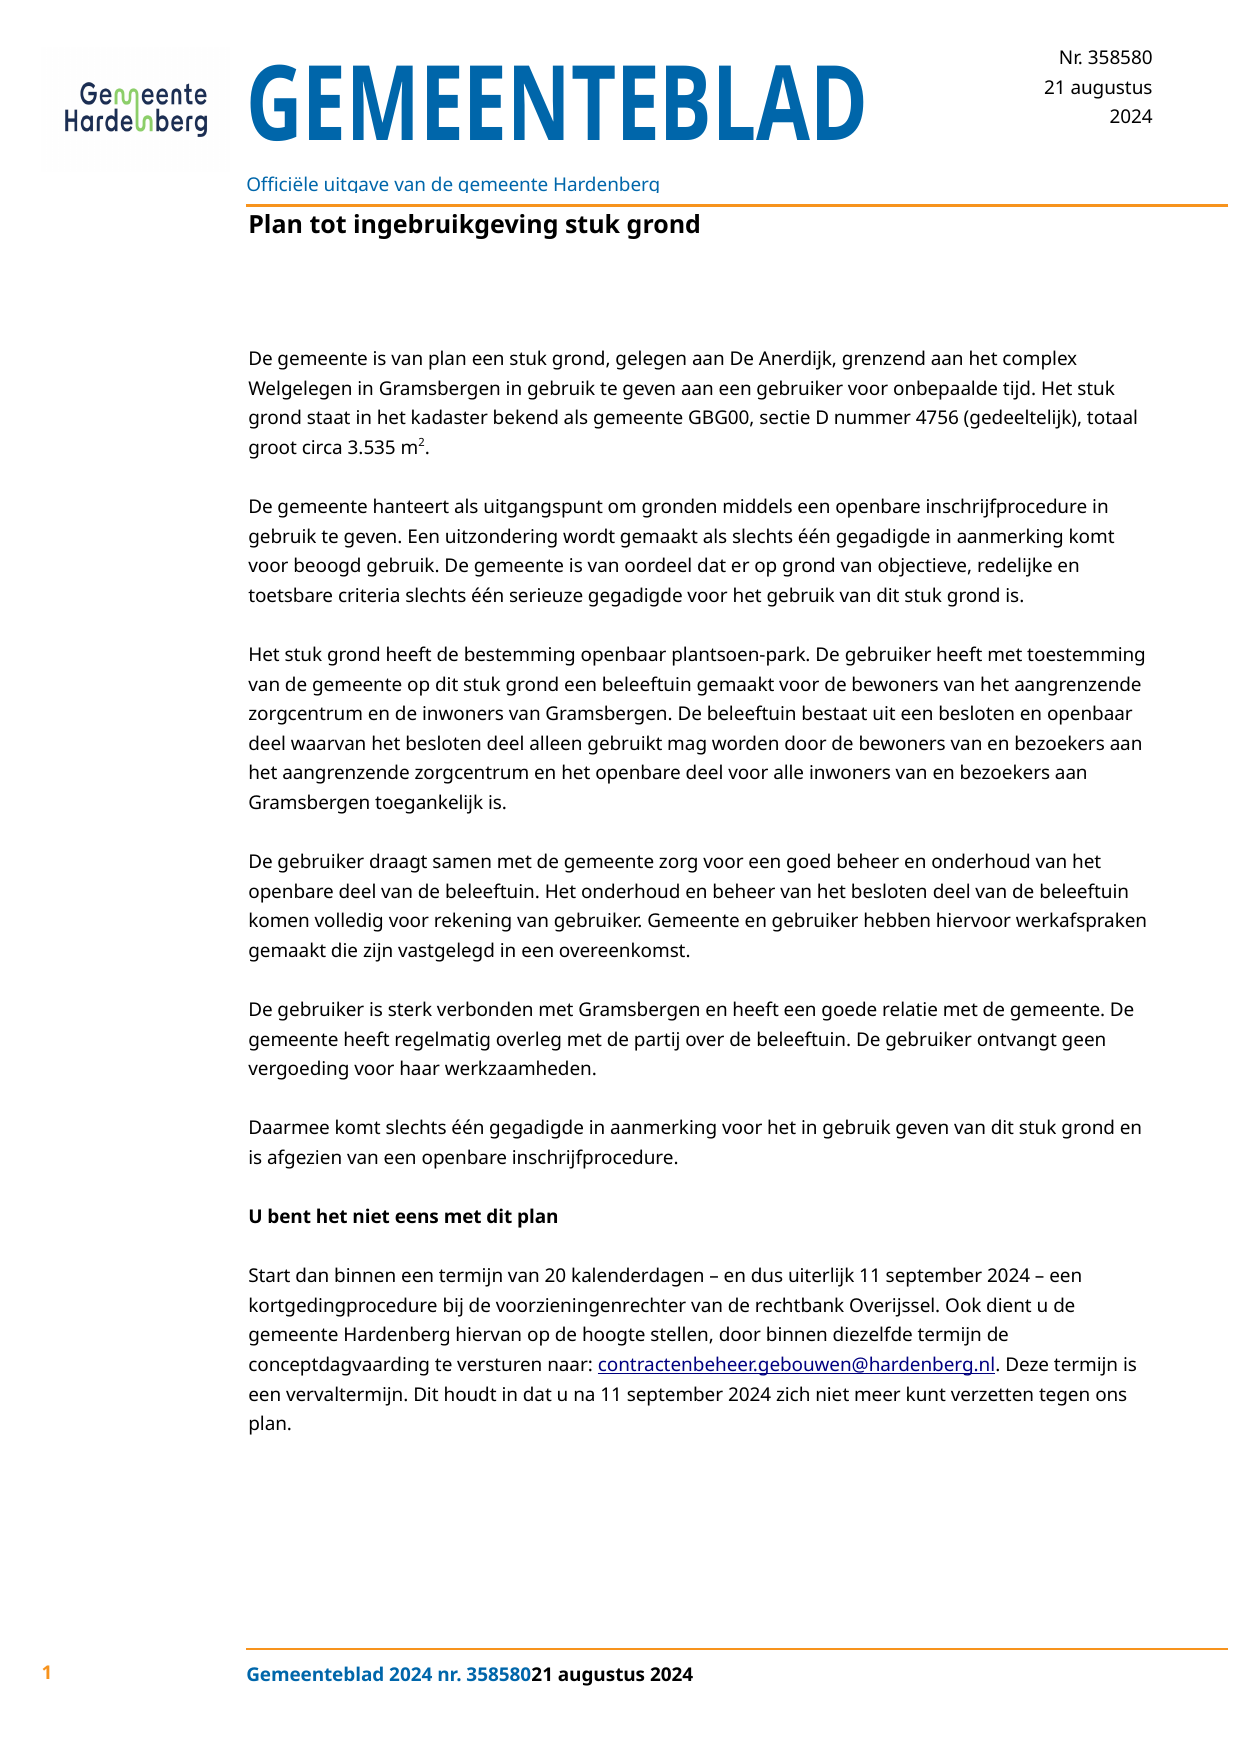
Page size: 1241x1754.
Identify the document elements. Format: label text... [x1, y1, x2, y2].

text Plan tot ingebruikgeving stuk grond [248, 207, 1152, 241]
text De gemeente is van plan een stuk grond, gelegen aan De Anerdijk, grenzend aan het complex Welgelegen in Gramsbergen in gebruik te geven aan een gebruiker voor onbepaalde tijd. Het stuk grond staat in het kadaster bekend als gemeente GBG00, sectie D nummer 4756 (gedeeltelijk), totaal groot circa 3.535 m2. [248, 345, 1152, 460]
text De gebruiker is sterk verbonden met Gramsbergen en heeft een goede relatie met de gemeente. De gemeente heeft regelmatig overleg met de partij over de beleeftuin. De gebruiker ontvangt geen vergoeding voor haar werkzaamheden. [248, 996, 1152, 1081]
picture [41, 47, 231, 172]
text De gemeente hanteert als uitgangspunt om gronden middels een openbare inschrijfprocedure in gebruik te geven. Een uitzondering wordt gemaakt als slechts één gegadigde in aanmerking komt voor beoogd gebruik. De gemeente is van oordeel dat er op grond van objectieve, redelijke en toetsbare criteria slechts één serieuze gegadigde voor het gebruik van dit stuk grond is. [248, 493, 1152, 608]
text De gebruiker draagt samen met de gemeente zorg voor een goed beheer en onderhoud van het openbare deel van de beleeftuin. Het onderhoud en beheer van het besloten deel van de beleeftuin komen volledig voor rekening van gebruiker. Gemeente en gebruiker hebben hiervoor werkafspraken gemaakt die zijn vastgelegd in een overeenkomst. [248, 848, 1152, 963]
text Het stuk grond heeft de bestemming openbaar plantsoen-park. De gebruiker heeft met toestemming van de gemeente op dit stuk grond een beleeftuin gemaakt voor de bewoners van het aangrenzende zorgcentrum en de inwoners van Gramsbergen. De beleeftuin bestaat uit een besloten en openbaar deel waarvan het besloten deel alleen gebruikt mag worden door de bewoners van en bezoekers aan het aangrenzende zorgcentrum en het openbare deel voor alle inwoners van en bezoekers aan Gramsbergen toegankelijk is. [248, 641, 1152, 815]
text Daarmee komt slechts één gegadigde in aanmerking voor het in gebruik geven van dit stuk grond en is afgezien van een openbare inschrijfprocedure. [248, 1114, 1152, 1170]
text U bent het niet eens met dit plan [248, 1203, 1152, 1229]
text Start dan binnen een termijn van 20 kalenderdagen – en dus uiterlijk 11 september 2024 – een kortgedingprocedure bij de voorzieningenrechter van de rechtbank Overijssel. Ook dient u de gemeente Hardenberg hiervan op de hoogte stellen, door binnen diezelfde termijn de conceptdagvaarding te versturen naar: contractenbeheer.gebouwen@hardenberg.nl. Deze termijn is een vervaltermijn. Dit houdt in dat u na 11 september 2024 zich niet meer kunt verzetten tegen ons plan. [248, 1262, 1152, 1436]
